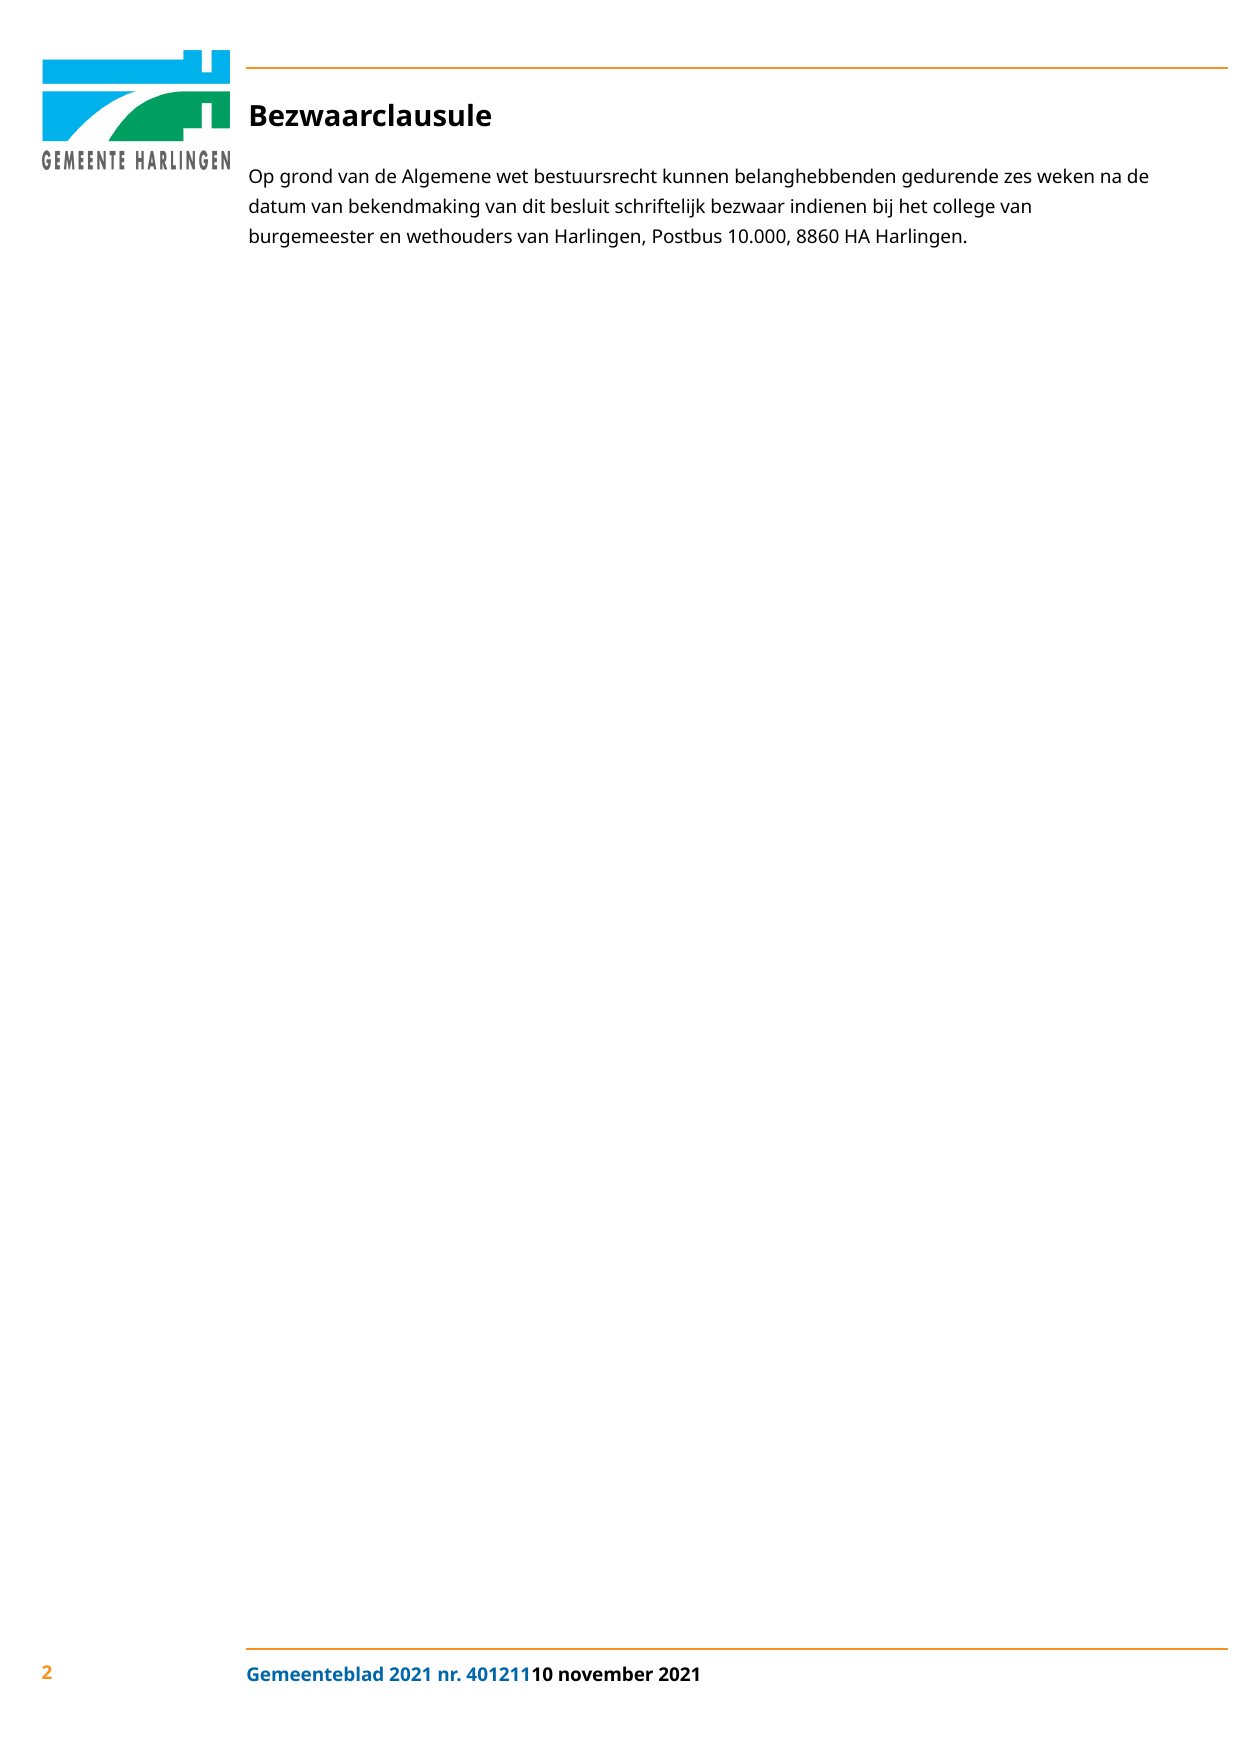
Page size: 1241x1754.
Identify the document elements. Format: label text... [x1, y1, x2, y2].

picture [41, 47, 231, 172]
text Op grond van de Algemene wet bestuursrecht kunnen belanghebbenden gedurende zes weken na de datum van bekendmaking van dit besluit schriftelijk bezwaar indienen bij het college van burgemeester en wethouders van Harlingen, Postbus 10.000, 8860 HA Harlingen. [248, 164, 1152, 248]
text Bezwaarclausule [248, 95, 1152, 134]
